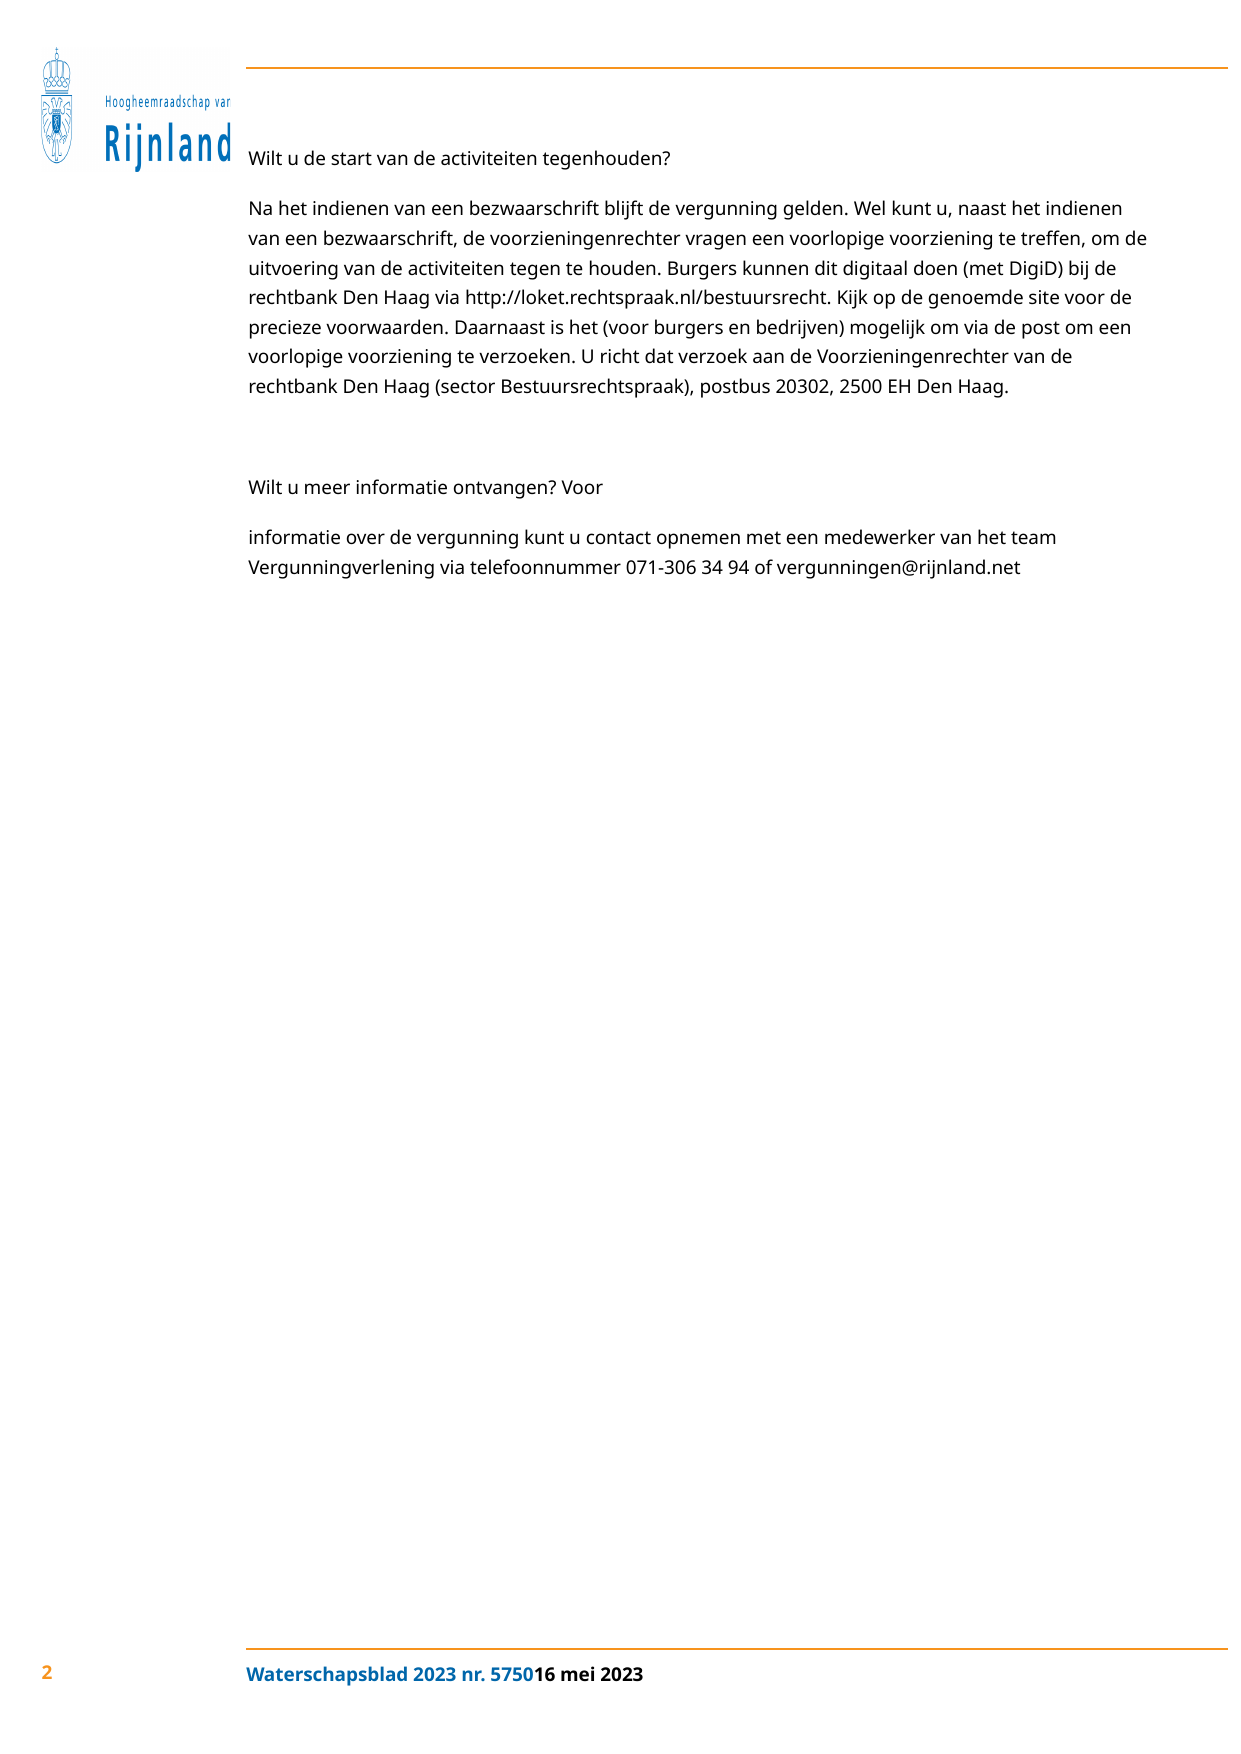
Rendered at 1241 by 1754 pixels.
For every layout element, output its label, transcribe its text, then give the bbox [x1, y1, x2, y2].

text informatie over de vergunning kunt u contact opnemen met een medewerker van het team Vergunningverlening via telefoonnummer 071-306 34 94 of vergunningen@rijnland.net [248, 524, 1152, 580]
picture [41, 47, 231, 172]
text Wilt u meer informatie ontvangen? Voor [248, 474, 1152, 500]
text Wilt u de start van de activiteiten tegenhouden? [248, 145, 1152, 171]
text Na het indienen van een bezwaarschrift blijft de vergunning gelden. Wel kunt u, naast het indienen van een bezwaarschrift, de voorzieningenrechter vragen een voorlopige voorziening te treffen, om de uitvoering van de activiteiten tegen te houden. Burgers kunnen dit digitaal doen (met DigiD) bij de rechtbank Den Haag via http://loket.rechtspraak.nl/bestuursrecht. Kijk op de genoemde site voor de precieze voorwaarden. Daarnaast is het (voor burgers en bedrijven) mogelijk om via de post om een voorlopige voorziening te verzoeken. U richt dat verzoek aan de Voorzieningenrechter van de rechtbank Den Haag (sector Bestuursrechtspraak), postbus 20302, 2500 EH Den Haag. [248, 196, 1152, 399]
